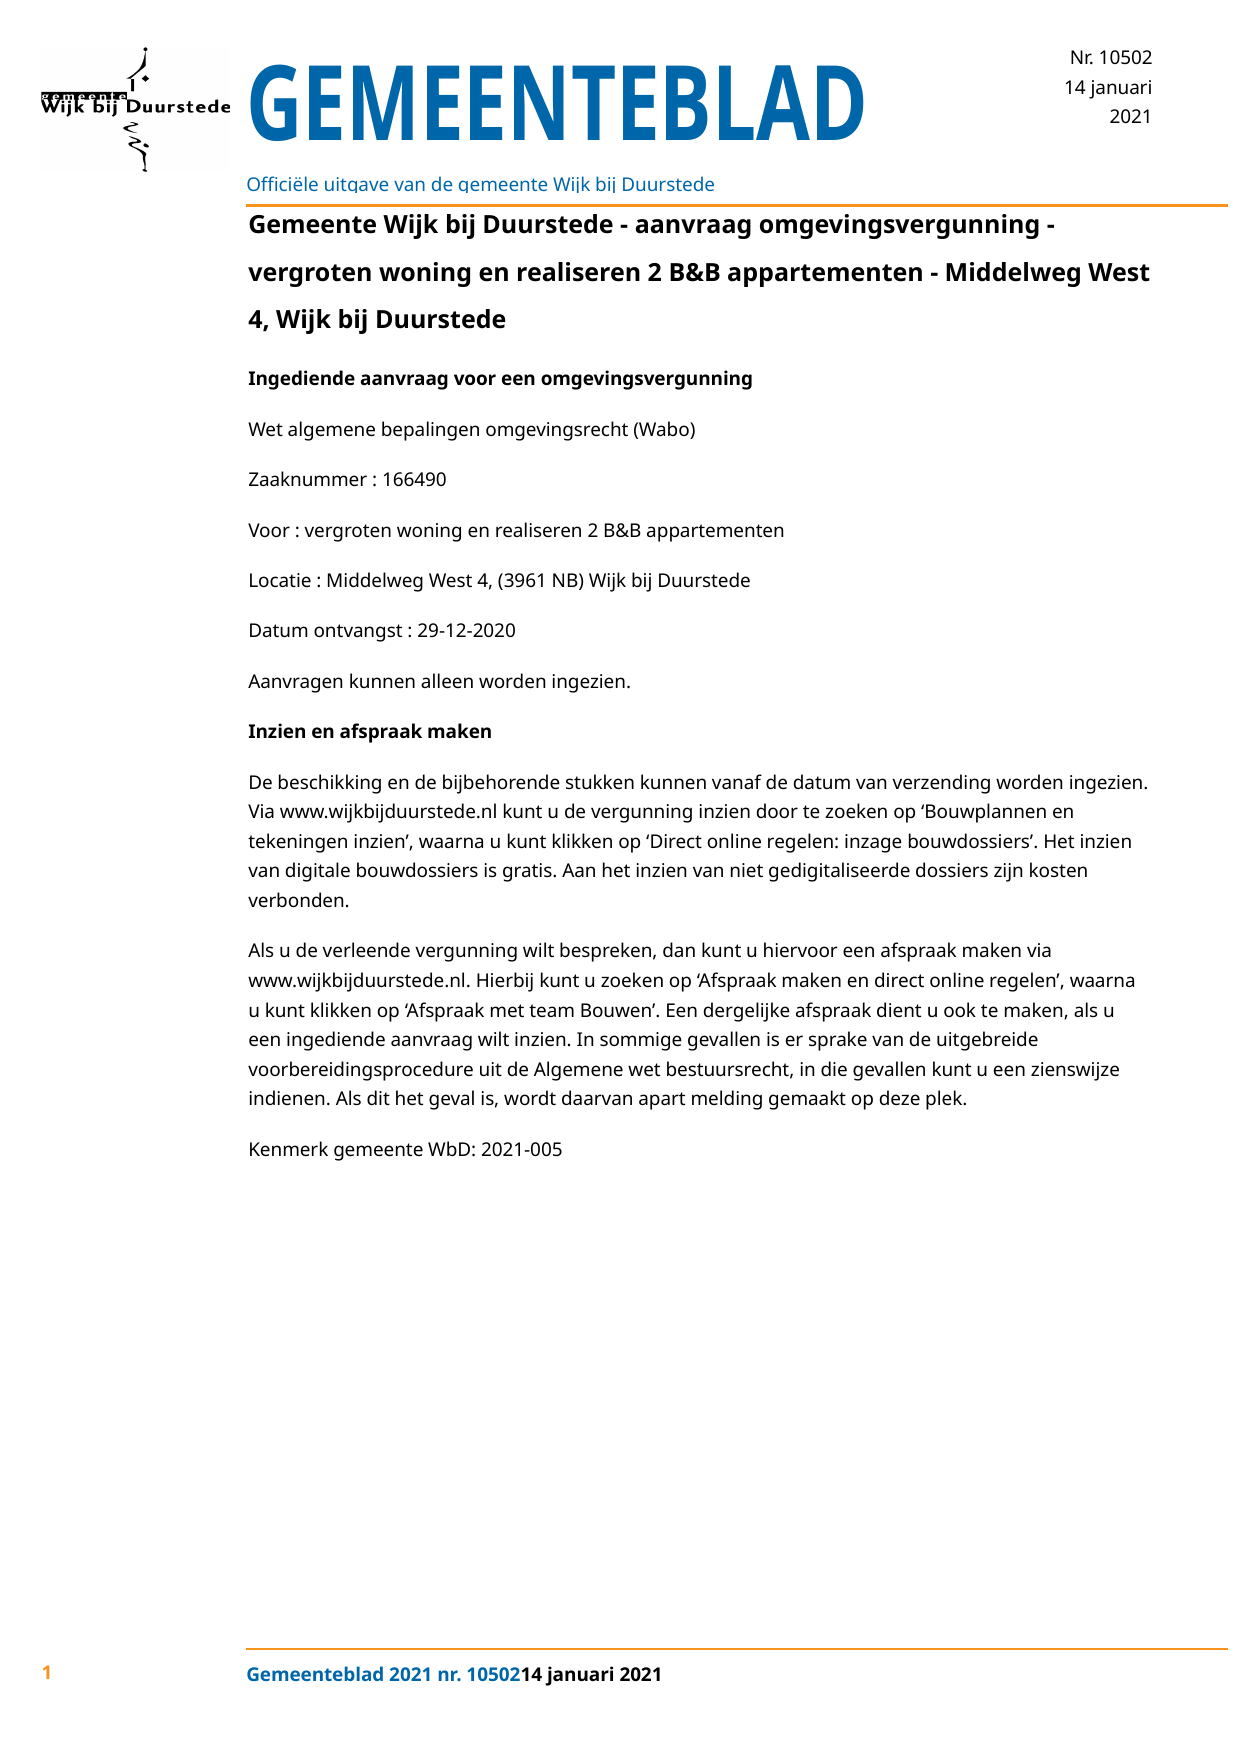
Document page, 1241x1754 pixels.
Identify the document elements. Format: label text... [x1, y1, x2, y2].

text Inzien en afspraak maken [248, 718, 1152, 744]
text De beschikking en de bijbehorende stukken kunnen vanaf de datum van verzending worden ingezien. Via www.wijkbijduurstede.nl kunt u de vergunning inzien door te zoeken op ‘Bouwplannen en tekeningen inzien’, waarna u kunt klikken op ‘Direct online regelen: inzage bouwdossiers’. Het inzien van digitale bouwdossiers is gratis. Aan het inzien van niet gedigitaliseerde dossiers zijn kosten verbonden. [248, 769, 1152, 913]
text Locatie : Middelweg West 4, (3961 NB) Wijk bij Duurstede [248, 567, 1152, 593]
picture [41, 47, 231, 172]
text Als u de verleende vergunning wilt bespreken, dan kunt u hiervoor een afspraak maken via www.wijkbijduurstede.nl. Hierbij kunt u zoeken op ‘Afspraak maken en direct online regelen’, waarna u kunt klikken op ‘Afspraak met team Bouwen’. Een dergelijke afspraak dient u ook te maken, als u een ingediende aanvraag wilt inzien. In sommige gevallen is er sprake van de uitgebreide voorbereidingsprocedure uit de Algemene wet bestuursrecht, in die gevallen kunt u een zienswijze indienen. Als dit het geval is, wordt daarvan apart melding gemaakt op deze plek. [248, 938, 1152, 1111]
text Gemeente Wijk bij Duurstede - aanvraag omgevingsvergunning - vergroten woning en realiseren 2 B&B appartementen - Middelweg West 4, Wijk bij Duurstede [248, 207, 1152, 336]
text Kenmerk gemeente WbD: 2021-005 [248, 1136, 1152, 1162]
text Voor : vergroten woning en realiseren 2 B&B appartementen [248, 517, 1152, 542]
text Aanvragen kunnen alleen worden ingezien. [248, 668, 1152, 694]
text Zaaknummer : 166490 [248, 466, 1152, 492]
text Datum ontvangst : 29-12-2020 [248, 618, 1152, 643]
text Ingediende aanvraag voor een omgevingsvergunning [248, 366, 1152, 391]
text Wet algemene bepalingen omgevingsrecht (Wabo) [248, 416, 1152, 442]
